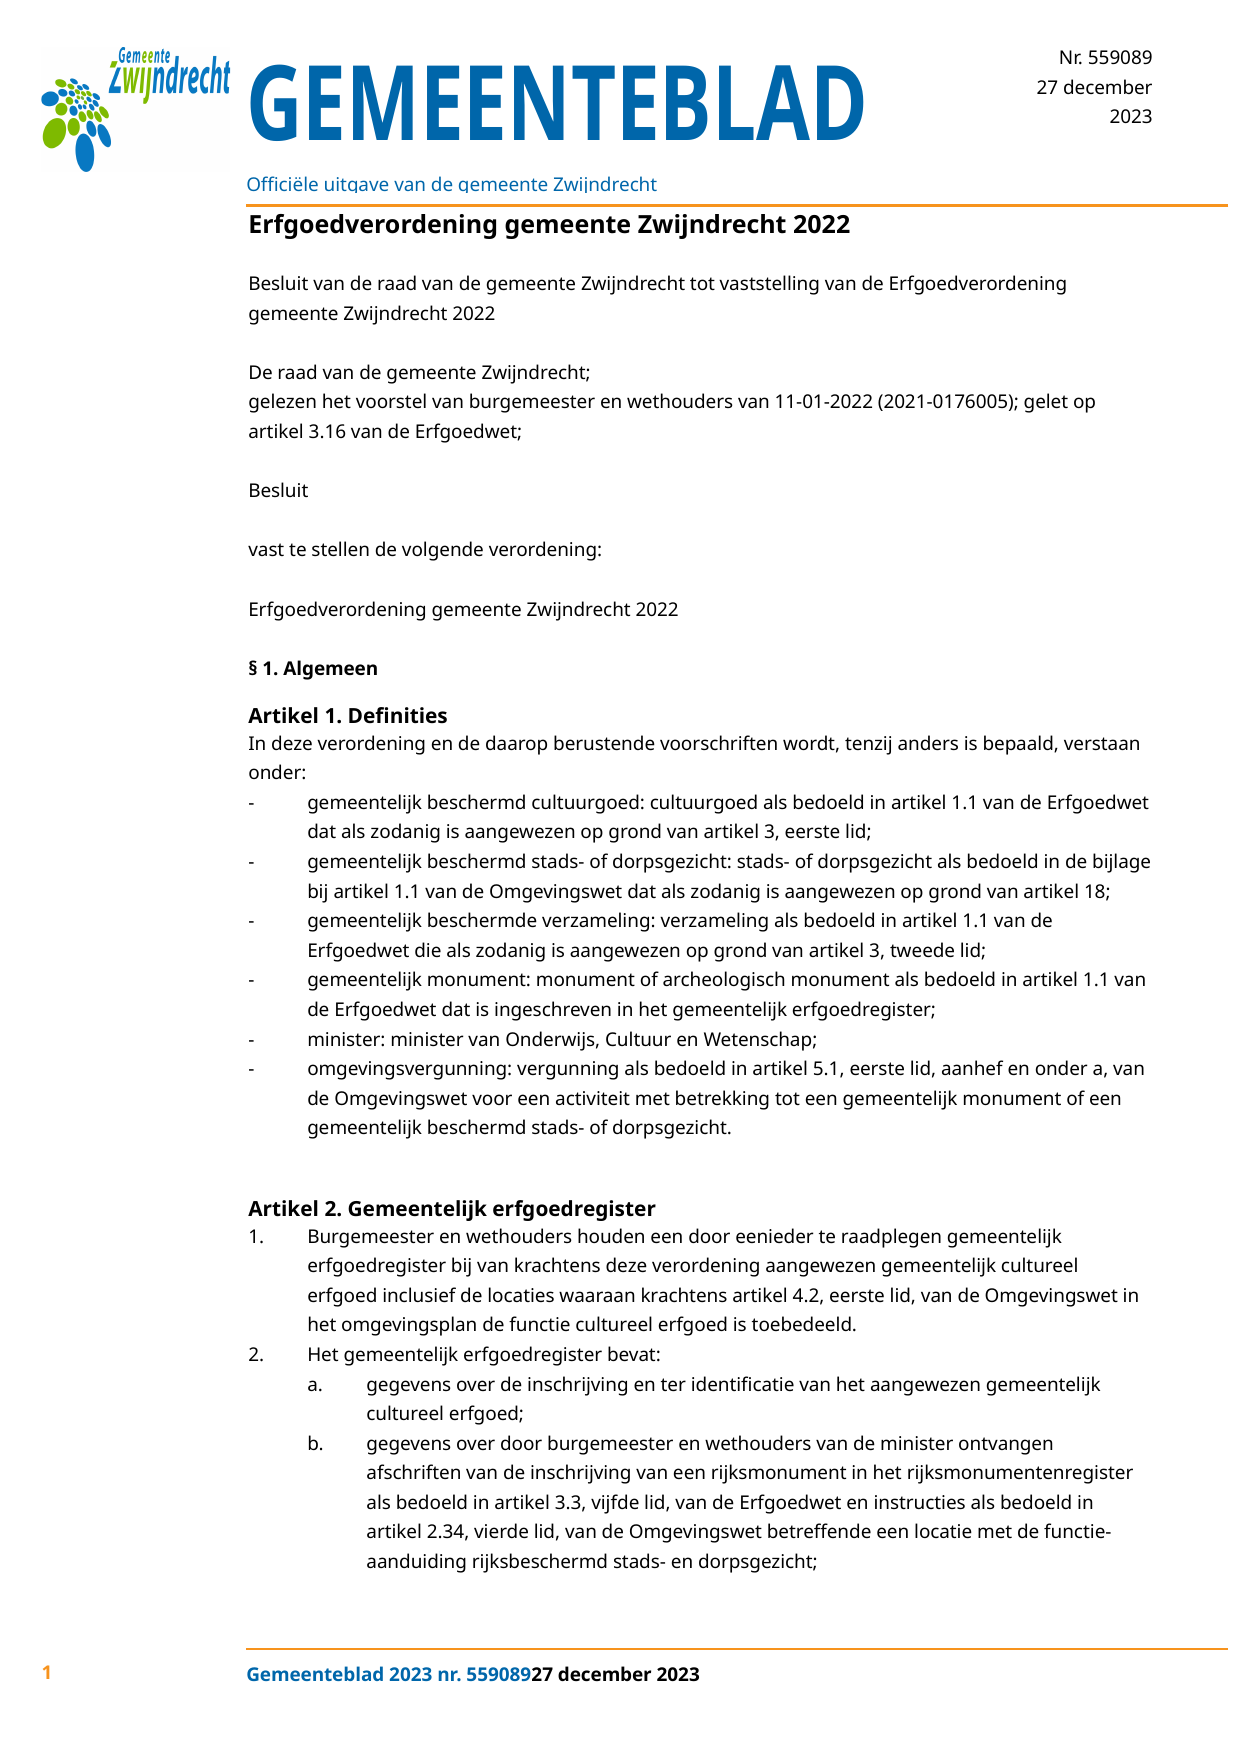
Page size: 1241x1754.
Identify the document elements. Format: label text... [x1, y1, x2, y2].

text In deze verordening en de daarop berustende voorschriften wordt, tenzij anders is bepaald, verstaan onder: [248, 730, 1152, 785]
list gegevens over door burgemeester en wethouders van de minister ontvangen afschriften van de inschrijving van een rijksmonument in het rijksmonumentenregister als bedoeld in artikel 3.3, vijfde lid, van de Erfgoedwet en instructies als bedoeld in artikel 2.34, vierde lid, van de Omgevingswet betreffende een locatie met de functie-aanduiding rijksbeschermd stads- en dorpsgezicht; [307, 1430, 1152, 1574]
list omgevingsvergunning: vergunning als bedoeld in artikel 5.1, eerste lid, aanhef en onder a, van de Omgevingswet voor een activiteit met betrekking tot een gemeentelijk monument of een gemeentelijk beschermd stads- of dorpsgezicht. [248, 1055, 1152, 1140]
list gemeentelijk beschermd stads- of dorpsgezicht: stads- of dorpsgezicht als bedoeld in de bijlage bij artikel 1.1 van de Omgevingswet dat als zodanig is aangewezen op grond van artikel 18; [248, 848, 1152, 903]
text gelezen het voorstel van burgemeester en wethouders van 11-01-2022 (2021-0176005); gelet op artikel 3.16 van de Erfgoedwet; [248, 389, 1152, 444]
list Het gemeentelijk erfgoedregister bevat: [248, 1341, 1152, 1367]
list gemeentelijk beschermde verzameling: verzameling als bedoeld in artikel 1.1 van de Erfgoedwet die als zodanig is aangewezen op grond van artikel 3, tweede lid; [248, 907, 1152, 963]
list Burgemeester en wethouders houden een door eenieder te raadplegen gemeentelijk erfgoedregister bij van krachtens deze verordening aangewezen gemeentelijk cultureel erfgoed inclusief de locaties waaraan krachtens artikel 4.2, eerste lid, van de Omgevingswet in het omgevingsplan de functie cultureel erfgoed is toebedeeld. [248, 1223, 1152, 1337]
list gemeentelijk beschermd cultuurgoed: cultuurgoed als bedoeld in artikel 1.1 van de Erfgoedwet dat als zodanig is aangewezen op grond van artikel 3, eerste lid; [248, 789, 1152, 844]
list minister: minister van Onderwijs, Cultuur en Wetenschap; [248, 1026, 1152, 1051]
text Artikel 1. Definities [248, 701, 1152, 730]
text Besluit [248, 477, 1152, 503]
text § 1. Algemeen [248, 655, 1152, 681]
picture [41, 47, 231, 172]
list gegevens over de inschrijving en ter identificatie van het aangewezen gemeentelijk cultureel erfgoed; [307, 1371, 1152, 1426]
text vast te stellen de volgende verordening: [248, 537, 1152, 562]
text Artikel 2. Gemeentelijk erfgoedregister [248, 1194, 1152, 1223]
text Besluit van de raad van de gemeente Zwijndrecht tot vaststelling van de Erfgoedverordening gemeente Zwijndrecht 2022 [248, 270, 1152, 326]
text De raad van de gemeente Zwijndrecht; [248, 359, 1152, 385]
text Erfgoedverordening gemeente Zwijndrecht 2022 [248, 207, 1152, 241]
text Erfgoedverordening gemeente Zwijndrecht 2022 [248, 596, 1152, 621]
list gemeentelijk monument: monument of archeologisch monument als bedoeld in artikel 1.1 van de Erfgoedwet dat is ingeschreven in het gemeentelijk erfgoedregister; [248, 967, 1152, 1022]
